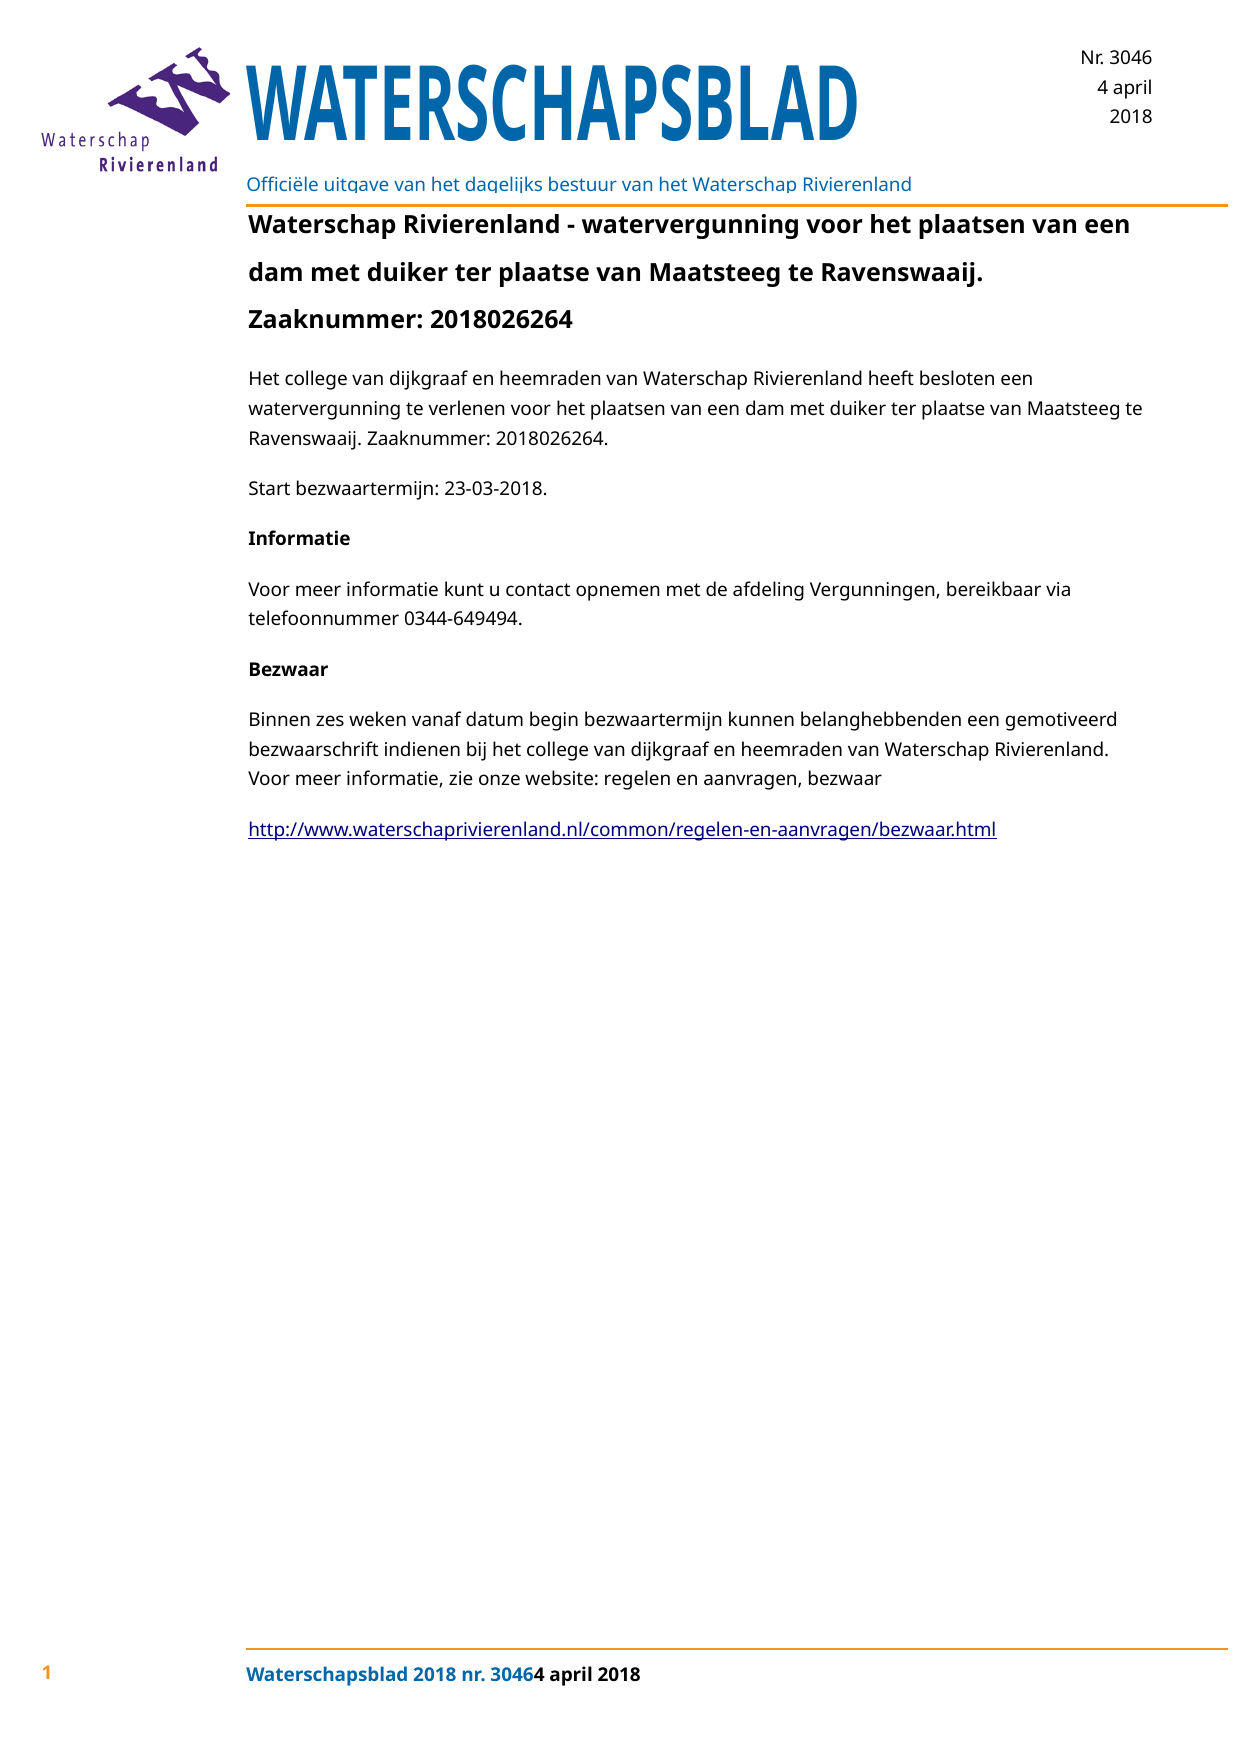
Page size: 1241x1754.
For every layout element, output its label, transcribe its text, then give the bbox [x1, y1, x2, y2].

text Start bezwaartermijn: 23-03-2018. [248, 475, 1152, 501]
text Binnen zes weken vanaf datum begin bezwaartermijn kunnen belanghebbenden een gemotiveerd bezwaarschrift indienen bij het college van dijkgraaf en heemraden van Waterschap Rivierenland. Voor meer informatie, zie onze website: regelen en aanvragen, bezwaar [248, 706, 1152, 791]
text Informatie [248, 526, 1152, 551]
text Bezwaar [248, 656, 1152, 682]
picture [41, 47, 231, 172]
text http://www.waterschaprivierenland.nl/common/regelen-en-aanvragen/bezwaar.html [248, 816, 1152, 842]
text Het college van dijkgraaf en heemraden van Waterschap Rivierenland heeft besloten een watervergunning te verlenen voor het plaatsen van een dam met duiker ter plaatse van Maatsteeg te Ravenswaaij. Zaaknummer: 2018026264. [248, 366, 1152, 450]
text Waterschap Rivierenland - watervergunning voor het plaatsen van een dam met duiker ter plaatse van Maatsteeg te Ravenswaaij. Zaaknummer: 2018026264 [248, 207, 1152, 336]
text Voor meer informatie kunt u contact opnemen met de afdeling Vergunningen, bereikbaar via telefoonnummer 0344-649494. [248, 576, 1152, 631]
